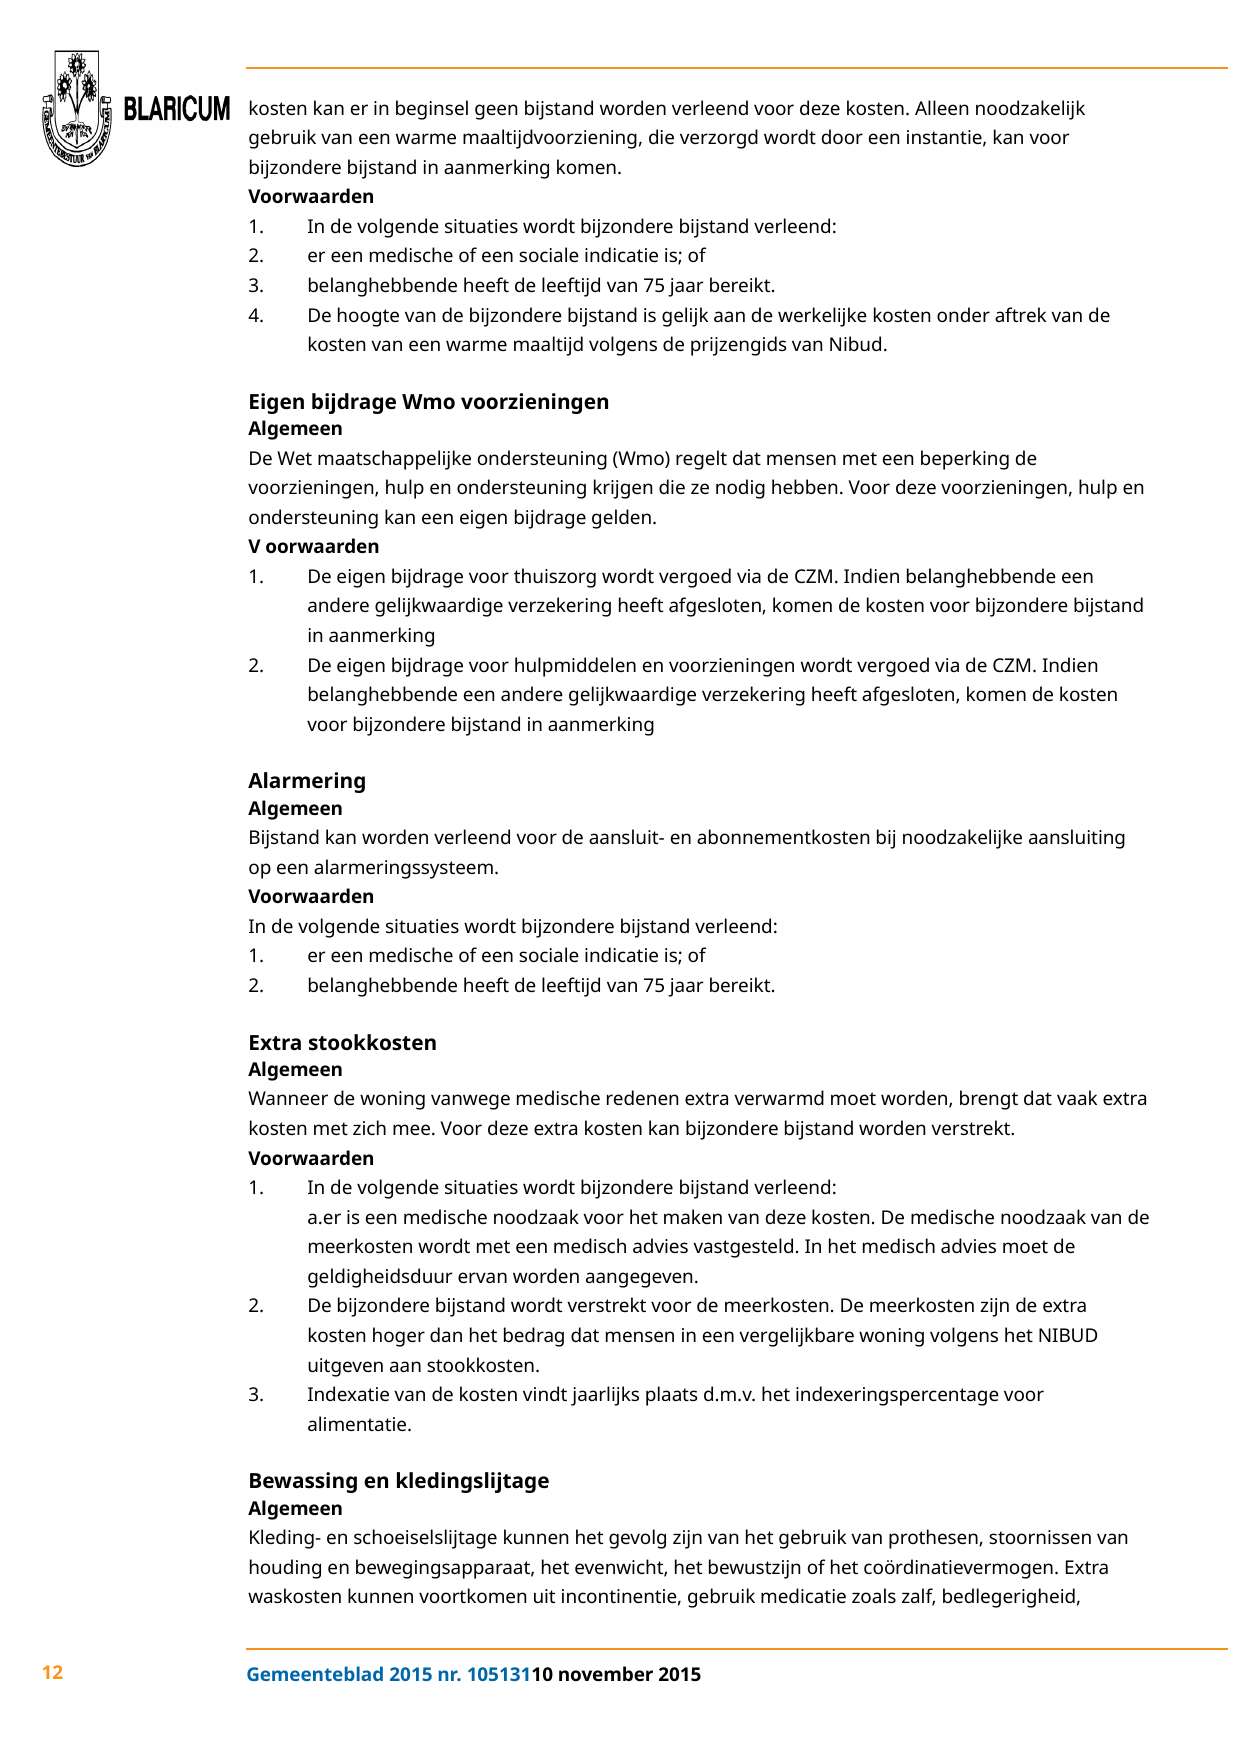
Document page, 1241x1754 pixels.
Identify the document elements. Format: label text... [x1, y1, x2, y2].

text Voorwaarden [248, 1145, 1152, 1171]
text Eigen bijdrage Wmo voorzieningen [248, 387, 1152, 415]
text Kleding- en schoeiselslijtage kunnen het gevolg zijn van het gebruik van prothesen, stoornissen van houding en bewegingsapparaat, het evenwicht, het bewustzijn of het coördinatievermogen. Extra waskosten kunnen voortkomen uit incontinentie, gebruik medicatie zoals zalf, bedlegerigheid, [248, 1524, 1152, 1609]
text Bijstand kan worden verleend voor de aansluit- en abonnementkosten bij noodzakelijke aansluiting op een alarmeringssysteem. [248, 824, 1152, 880]
text Algemeen [248, 415, 1152, 441]
text In de volgende situaties wordt bijzondere bijstand verleend: [248, 913, 1152, 939]
list a.er is een medische noodzaak voor het maken van deze kosten. De medische noodzaak van de meerkosten wordt met een medisch advies vastgesteld. In het medisch advies moet de geldigheidsduur ervan worden aangegeven. [248, 1204, 1152, 1289]
text Alarmering [248, 766, 1152, 795]
text Voorwaarden [248, 183, 1152, 209]
list er een medische of een sociale indicatie is; of [248, 243, 1152, 268]
list In de volgende situaties wordt bijzondere bijstand verleend: [248, 213, 1152, 239]
text kosten kan er in beginsel geen bijstand worden verleend voor deze kosten. Alleen noodzakelijk gebruik van een warme maaltijdvoorziening, die verzorgd wordt door een instantie, kan voor bijzondere bijstand in aanmerking komen. [248, 95, 1152, 180]
text Algemeen [248, 1056, 1152, 1082]
list De eigen bijdrage voor hulpmiddelen en voorzieningen wordt vergoed via de CZM. Indien belanghebbende een andere gelijkwaardige verzekering heeft afgesloten, komen de kosten voor bijzondere bijstand in aanmerking [248, 652, 1152, 737]
text De Wet maatschappelijke ondersteuning (Wmo) regelt dat mensen met een beperking de voorzieningen, hulp en ondersteuning krijgen die ze nodig hebben. Voor deze voorzieningen, hulp en ondersteuning kan een eigen bijdrage gelden. [248, 445, 1152, 530]
list er een medische of een sociale indicatie is; of [248, 943, 1152, 968]
text Algemeen [248, 795, 1152, 821]
list De hoogte van de bijzondere bijstand is gelijk aan de werkelijke kosten onder aftrek van de kosten van een warme maaltijd volgens de prijzengids van Nibud. [248, 302, 1152, 357]
text Algemeen [248, 1495, 1152, 1521]
text Voorwaarden [248, 883, 1152, 909]
text Wanneer de woning vanwege medische redenen extra verwarmd moet worden, brengt dat vaak extra kosten met zich mee. Voor deze extra kosten kan bijzondere bijstand worden verstrekt. [248, 1086, 1152, 1141]
list De eigen bijdrage voor thuiszorg wordt vergoed via de CZM. Indien belanghebbende een andere gelijkwaardige verzekering heeft afgesloten, komen de kosten voor bijzondere bijstand in aanmerking [248, 563, 1152, 648]
text Bewassing en kledingslijtage [248, 1466, 1152, 1495]
list belanghebbende heeft de leeftijd van 75 jaar bereikt. [248, 272, 1152, 298]
text V oorwaarden [248, 533, 1152, 559]
text Extra stookkosten [248, 1028, 1152, 1056]
list belanghebbende heeft de leeftijd van 75 jaar bereikt. [248, 972, 1152, 998]
list Indexatie van de kosten vindt jaarlijks plaats d.m.v. het indexeringspercentage voor alimentatie. [248, 1381, 1152, 1437]
picture [41, 47, 231, 172]
list In de volgende situaties wordt bijzondere bijstand verleend: [248, 1174, 1152, 1200]
list De bijzondere bijstand wordt verstrekt voor de meerkosten. De meerkosten zijn de extra kosten hoger dan het bedrag dat mensen in een vergelijkbare woning volgens het NIBUD uitgeven aan stookkosten. [248, 1293, 1152, 1378]
